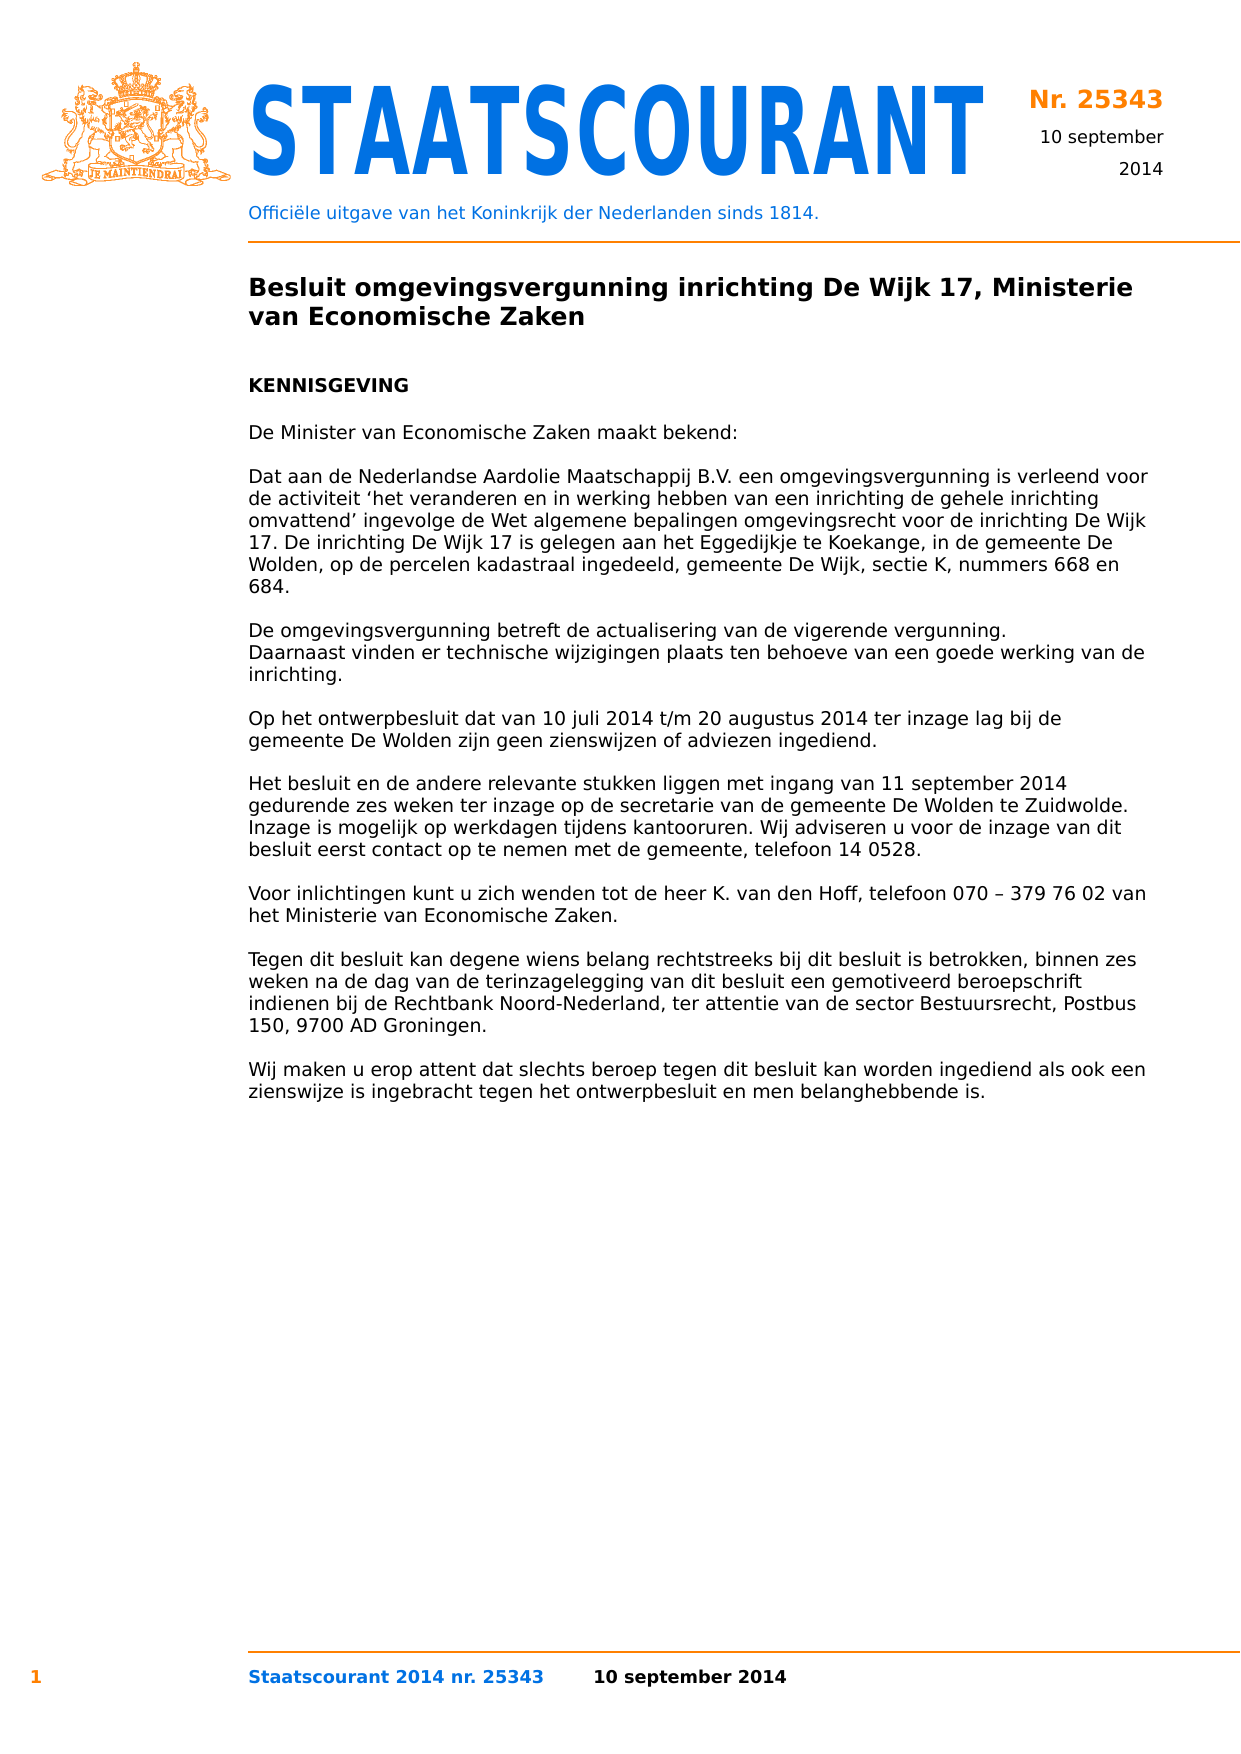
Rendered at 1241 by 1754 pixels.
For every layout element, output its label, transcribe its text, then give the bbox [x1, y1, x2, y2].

picture [41, 62, 231, 186]
text Dat aan de Nederlandse Aardolie Maatschappij B.V. een omgevingsvergunning is verleend voor de activiteit ‘het veranderen en in werking hebben van een inrichting de gehele inrichting omvattend’ ingevolge de Wet algemene bepalingen omgevingsrecht voor de inrichting De Wijk 17. De inrichting De Wijk 17 is gelegen aan het Eggedijkje te Koekange, in de gemeente De Wolden, op de percelen kadastraal ingedeeld, gemeente De Wijk, sectie K, nummers 668 en 684. [248, 466, 1163, 598]
table_header Nr. 25343 [998, 62, 1240, 121]
table_cell 10 september [998, 121, 1240, 153]
table_header STAATSCOURANT [248, 62, 998, 203]
table_cell Officiële uitgave van het Koninkrijk der Nederlanden sinds 1814. [248, 203, 1240, 241]
text Het besluit en de andere relevante stukken liggen met ingang van 11 september 2014 gedurende zes weken ter inzage op de secretarie van de gemeente De Wolden te Zuidwolde. Inzage is mogelijk op werkdagen tijdens kantooruren. Wij adviseren u voor de inzage van dit besluit eerst contact op te nemen met de gemeente, telefoon 14 0528. [248, 773, 1163, 861]
table_cell 2014 [998, 153, 1240, 203]
subtitle KENNISGEVING [248, 375, 1163, 397]
text De omgevingsvergunning betreft de actualisering van de vigerende vergunning. [248, 620, 1163, 642]
subtitle Besluit omgevingsvergunning inrichting De Wijk 17, Ministerie van Economische Zaken [248, 273, 1163, 331]
text Tegen dit besluit kan degene wiens belang rechtstreeks bij dit besluit is betrokken, binnen zes weken na de dag van de terinzagelegging van dit besluit een gemotiveerd beroepschrift indienen bij de Rechtbank Noord-Nederland, ter attentie van de sector Bestuursrecht, Postbus 150, 9700 AD Groningen. [248, 949, 1163, 1037]
text Wij maken u erop attent dat slechts beroep tegen dit besluit kan worden ingediend als ook een zienswijze is ingebracht tegen het ontwerpbesluit en men belanghebbende is. [248, 1059, 1163, 1103]
text Op het ontwerpbesluit dat van 10 juli 2014 t/m 20 augustus 2014 ter inzage lag bij de gemeente De Wolden zijn geen zienswijzen of adviezen ingediend. [248, 707, 1163, 751]
table_header [25, 62, 248, 241]
text Daarnaast vinden er technische wijzigingen plaats ten behoeve van een goede werking van de inrichting. [248, 642, 1163, 686]
text Voor inlichtingen kunt u zich wenden tot de heer K. van den Hoff, telefoon 070 – 379 76 02 van het Ministerie van Economische Zaken. [248, 883, 1163, 927]
text De Minister van Economische Zaken maakt bekend: [248, 422, 1163, 444]
